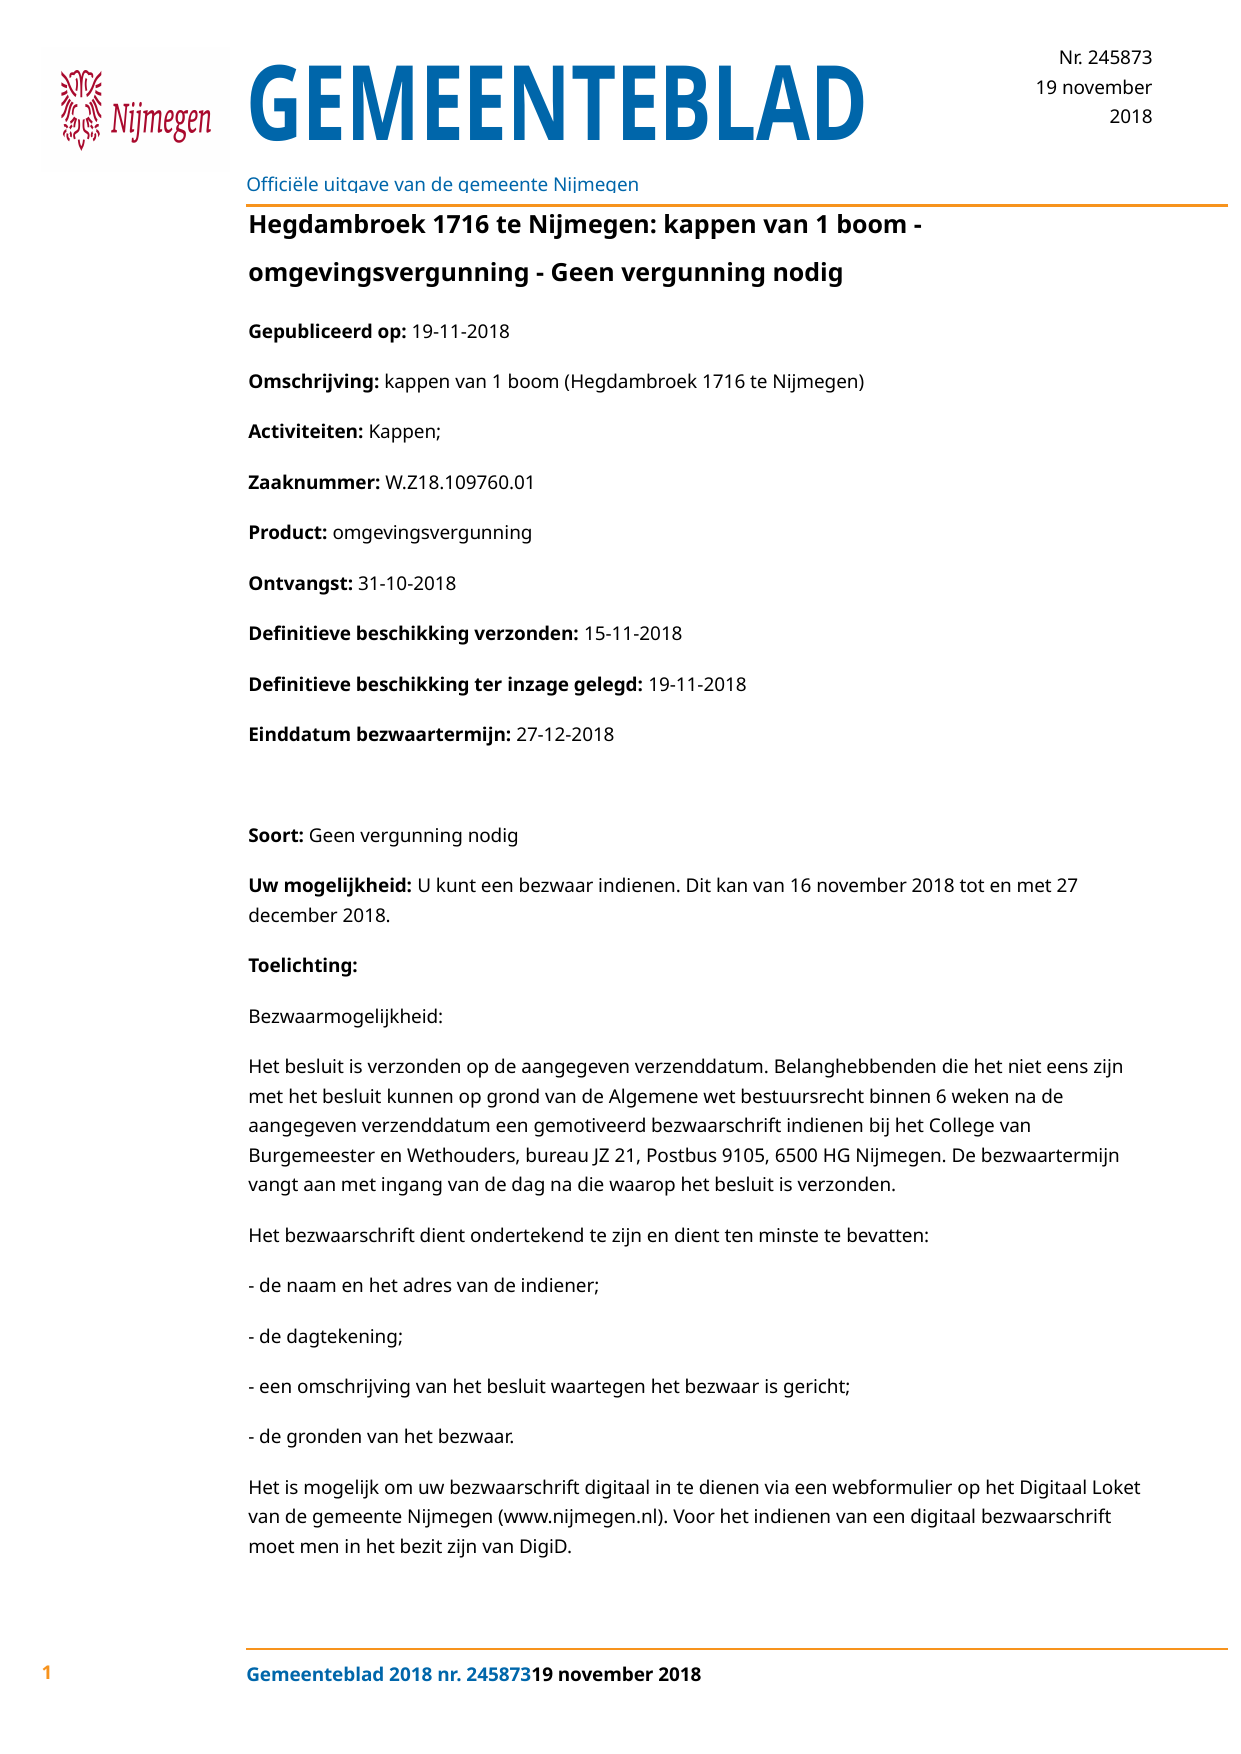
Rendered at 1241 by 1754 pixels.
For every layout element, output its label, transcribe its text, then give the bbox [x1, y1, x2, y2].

text Activiteiten: Kappen; [248, 419, 1152, 444]
text - de gronden van het bezwaar. [248, 1424, 1152, 1449]
text Soort: Geen vergunning nodig [248, 822, 1152, 848]
text Zaaknummer: W.Z18.109760.01 [248, 469, 1152, 495]
text Definitieve beschikking verzonden: 15-11-2018 [248, 620, 1152, 646]
text Definitieve beschikking ter inzage gelegd: 19-11-2018 [248, 671, 1152, 697]
text Het besluit is verzonden op de aangegeven verzenddatum. Belanghebbenden die het niet eens zijn met het besluit kunnen op grond van de Algemene wet bestuursrecht binnen 6 weken na de aangegeven verzenddatum een gemotiveerd bezwaarschrift indienen bij het College van Burgemeester en Wethouders, bureau JZ 21, Postbus 9105, 6500 HG Nijmegen. De bezwaartermijn vangt aan met ingang van de dag na die waarop het besluit is verzonden. [248, 1053, 1152, 1197]
text Uw mogelijkheid: U kunt een bezwaar indienen. Dit kan van 16 november 2018 tot en met 27 december 2018. [248, 872, 1152, 928]
text Gepubliceerd op: 19-11-2018 [248, 318, 1152, 344]
text Omschrijving: kappen van 1 boom (Hegdambroek 1716 te Nijmegen) [248, 368, 1152, 394]
text Bezwaarmogelijkheid: [248, 1003, 1152, 1029]
text Einddatum bezwaartermijn: 27-12-2018 [248, 721, 1152, 747]
text Ontvangst: 31-10-2018 [248, 570, 1152, 596]
text - een omschrijving van het besluit waartegen het bezwaar is gericht; [248, 1373, 1152, 1399]
text Het bezwaarschrift dient ondertekend te zijn en dient ten minste te bevatten: [248, 1222, 1152, 1248]
text Toelichting: [248, 952, 1152, 978]
text Het is mogelijk om uw bezwaarschrift digitaal in te dienen via een webformulier op het Digitaal Loket van de gemeente Nijmegen (www.nijmegen.nl). Voor het indienen van een digitaal bezwaarschrift moet men in het bezit zijn van DigiD. [248, 1474, 1152, 1559]
text - de dagtekening; [248, 1323, 1152, 1349]
text Hegdambroek 1716 te Nijmegen: kappen van 1 boom - omgevingsvergunning - Geen vergunning nodig [248, 207, 1152, 288]
text Product: omgevingsvergunning [248, 519, 1152, 545]
text - de naam en het adres van de indiener; [248, 1272, 1152, 1298]
picture [41, 47, 231, 172]
